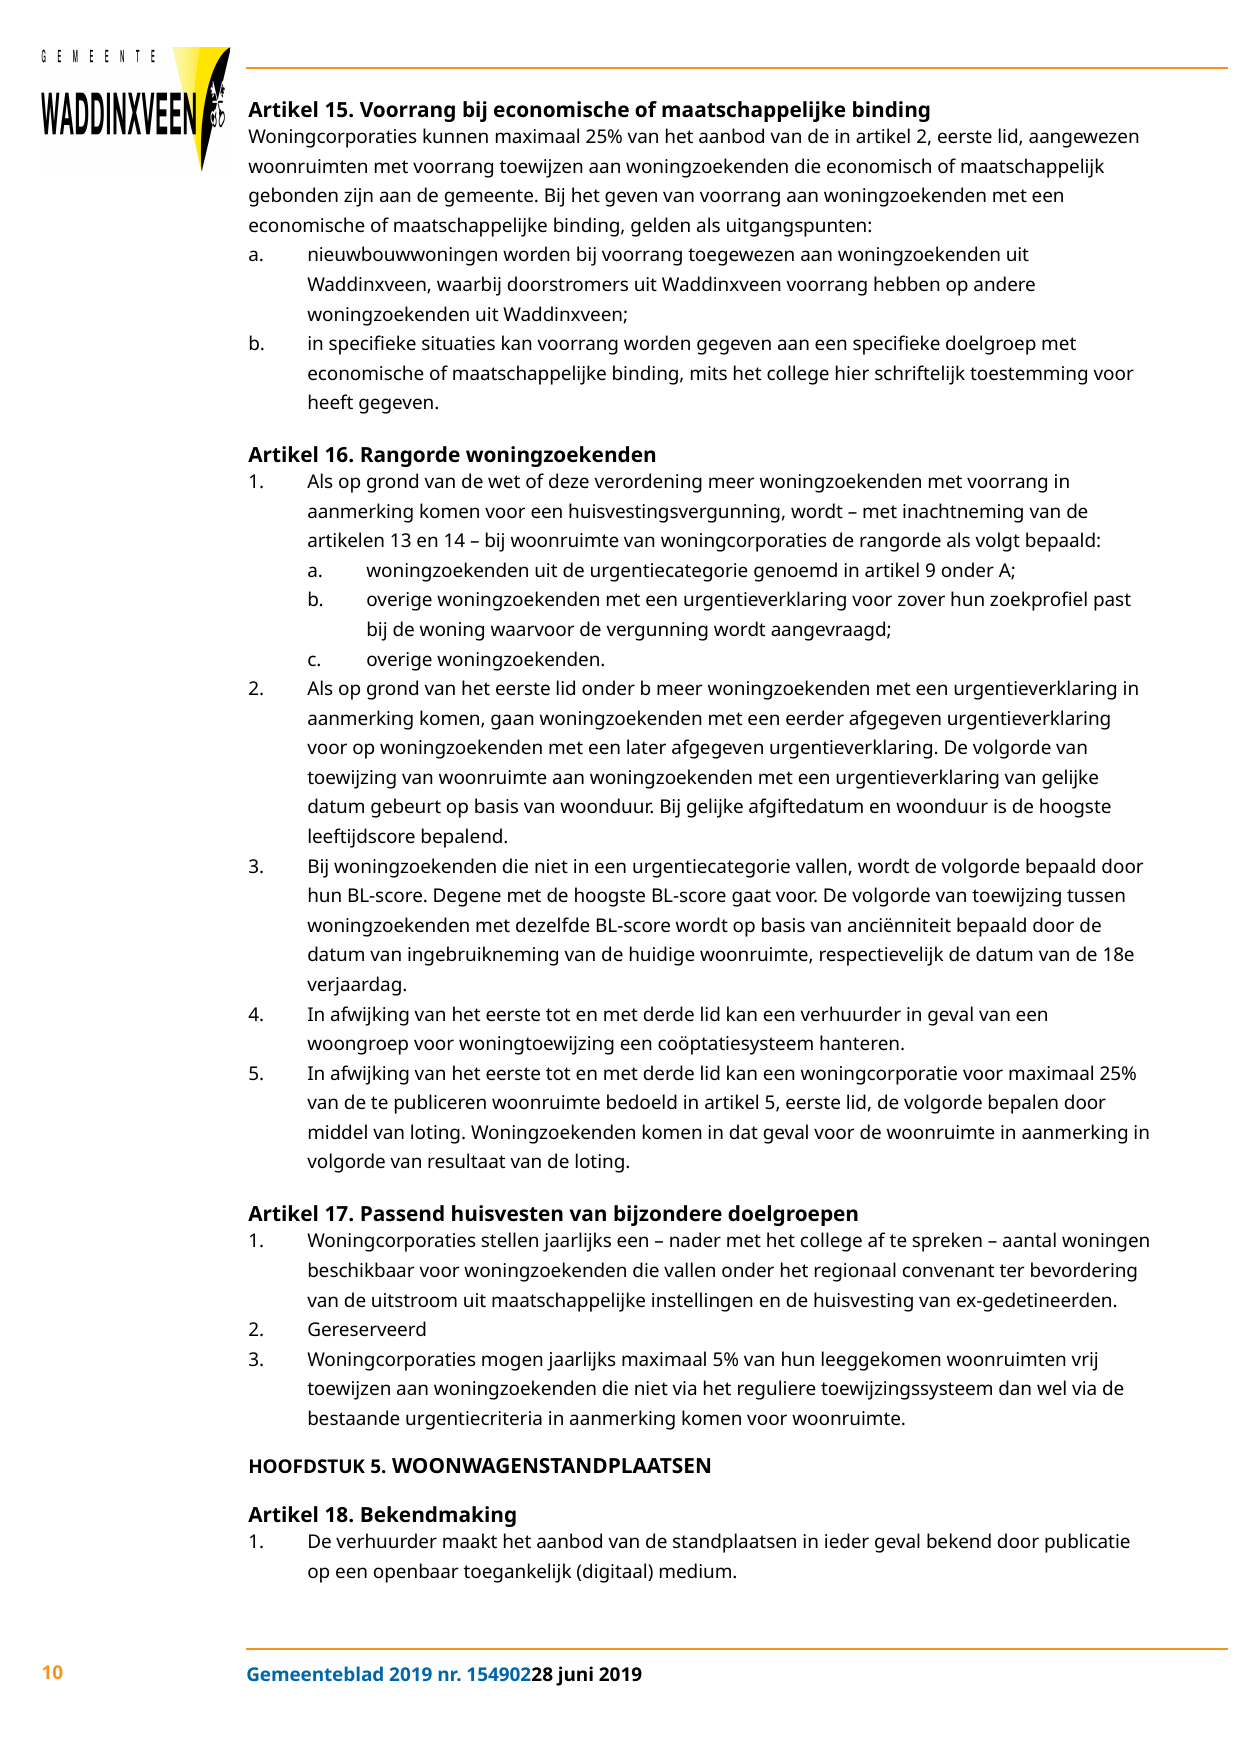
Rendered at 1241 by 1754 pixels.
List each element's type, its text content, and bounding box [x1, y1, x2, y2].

list Bij woningzoekenden die niet in een urgentiecategorie vallen, wordt de volgorde bepaald door hun BL-score. Degene met de hoogste BL-score gaat voor. De volgorde van toewijzing tussen woningzoekenden met dezelfde BL-score wordt op basis van anciënniteit bepaald door de datum van ingebruikneming van de huidige woonruimte, respectievelijk de datum van de 18e verjaardag. [248, 853, 1152, 997]
list Gereserveerd [248, 1316, 1152, 1342]
list Woningcorporaties mogen jaarlijks maximaal 5% van hun leeggekomen woonruimten vrij toewijzen aan woningzoekenden die niet via het reguliere toewijzingssysteem dan wel via de bestaande urgentiecriteria in aanmerking komen voor woonruimte. [248, 1346, 1152, 1431]
list Als op grond van de wet of deze verordening meer woningzoekenden met voorrang in aanmerking komen voor een huisvestingsvergunning, wordt – met inachtneming van de artikelen 13 en 14 – bij woonruimte van woningcorporaties de rangorde als volgt bepaald: [248, 468, 1152, 553]
text Woningcorporaties kunnen maximaal 25% van het aanbod van de in artikel 2, eerste lid, aangewezen woonruimten met voorrang toewijzen aan woningzoekenden die economisch of maatschappelijk gebonden zijn aan de gemeente. Bij het geven van voorrang aan woningzoekenden met een economische of maatschappelijke binding, gelden als uitgangspunten: [248, 123, 1152, 238]
list In afwijking van het eerste tot en met derde lid kan een woningcorporatie voor maximaal 25% van de te publiceren woonruimte bedoeld in artikel 5, eerste lid, de volgorde bepalen door middel van loting. Woningzoekenden komen in dat geval voor de woonruimte in aanmerking in volgorde van resultaat van de loting. [248, 1060, 1152, 1174]
text Artikel 16. Rangorde woningzoekenden [248, 440, 1152, 468]
list overige woningzoekenden met een urgentieverklaring voor zover hun zoekprofiel past bij de woning waarvoor de vergunning wordt aangevraagd; [307, 587, 1152, 642]
text Artikel 18. Bekendmaking [248, 1500, 1152, 1528]
text Artikel 17. Passend huisvesten van bijzondere doelgroepen [248, 1199, 1152, 1228]
list De verhuurder maakt het aanbod van de standplaatsen in ieder geval bekend door publicatie op een openbaar toegankelijk (digitaal) medium. [248, 1528, 1152, 1584]
list woningzoekenden uit de urgentiecategorie genoemd in artikel 9 onder A; [307, 557, 1152, 583]
list In afwijking van het eerste tot en met derde lid kan een verhuurder in geval van een woongroep voor woningtoewijzing een coöptatiesysteem hanteren. [248, 1001, 1152, 1056]
text Artikel 15. Voorrang bij economische of maatschappelijke binding [248, 95, 1152, 123]
list Woningcorporaties stellen jaarlijks een – nader met het college af te spreken – aantal woningen beschikbaar voor woningzoekenden die vallen onder het regionaal convenant ter bevordering van de uitstroom uit maatschappelijke instellingen en de huisvesting van ex-gedetineerden. [248, 1228, 1152, 1312]
list nieuwbouwwoningen worden bij voorrang toegewezen aan woningzoekenden uit Waddinxveen, waarbij doorstromers uit Waddinxveen voorrang hebben op andere woningzoekenden uit Waddinxveen; [248, 242, 1152, 326]
list Als op grond van het eerste lid onder b meer woningzoekenden met een urgentieverklaring in aanmerking komen, gaan woningzoekenden met een eerder afgegeven urgentieverklaring voor op woningzoekenden met een later afgegeven urgentieverklaring. De volgorde van toewijzing van woonruimte aan woningzoekenden met een urgentieverklaring van gelijke datum gebeurt op basis van woonduur. Bij gelijke afgiftedatum en woonduur is de hoogste leeftijdscore bepalend. [248, 675, 1152, 849]
picture [41, 47, 231, 172]
list overige woningzoekenden. [307, 646, 1152, 672]
list in specifieke situaties kan voorrang worden gegeven aan een specifieke doelgroep met economische of maatschappelijke binding, mits het college hier schriftelijk toestemming voor heeft gegeven. [248, 330, 1152, 415]
text HOOFDSTUK 5. WOONWAGENSTANDPLAATSEN [248, 1451, 1152, 1479]
